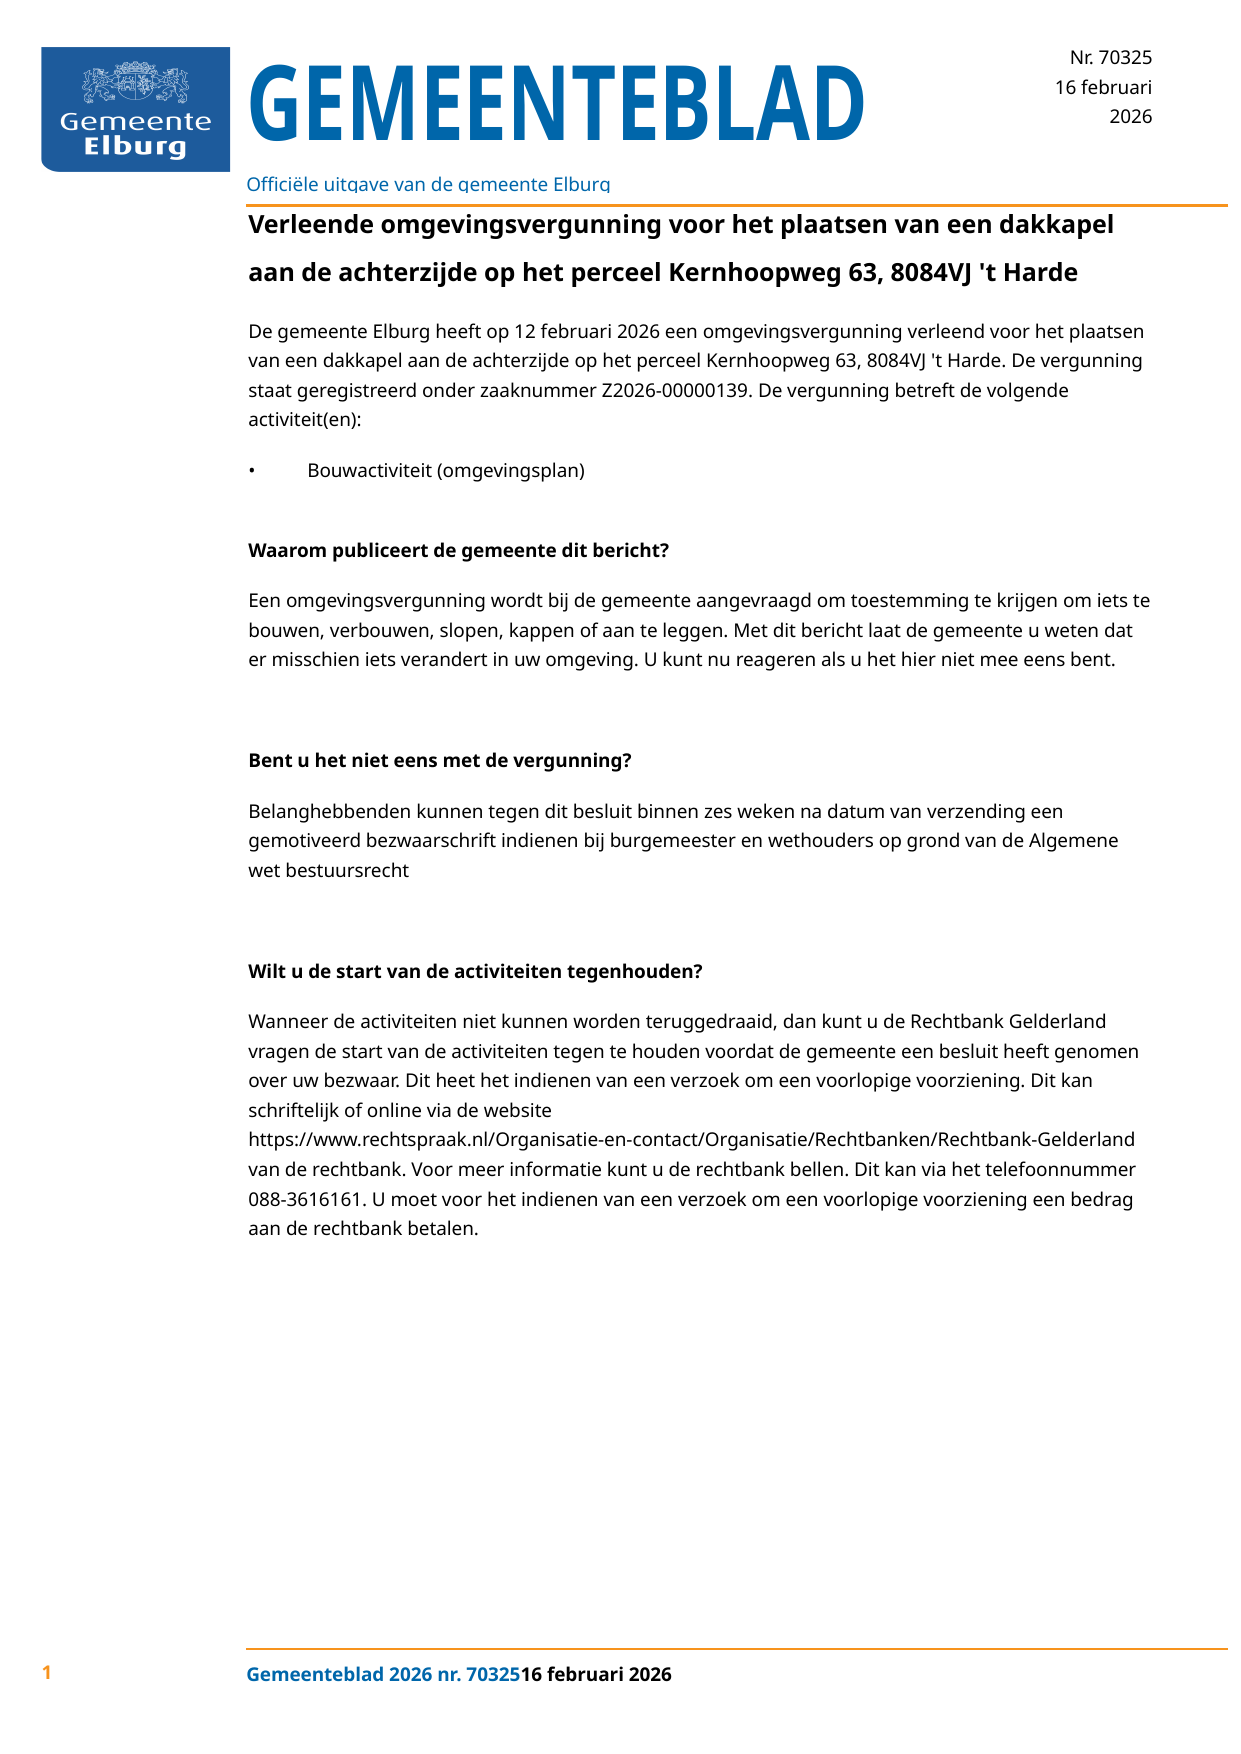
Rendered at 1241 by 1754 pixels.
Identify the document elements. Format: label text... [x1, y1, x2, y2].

list Bouwactiviteit (omgevingsplan) [248, 457, 1152, 483]
text Belanghebbenden kunnen tegen dit besluit binnen zes weken na datum van verzending een gemotiveerd bezwaarschrift indienen bij burgemeester en wethouders op grond van de Algemene wet bestuursrecht [248, 798, 1152, 883]
text Wilt u de start van de activiteiten tegenhouden? [248, 958, 1152, 984]
text Wanneer de activiteiten niet kunnen worden teruggedraaid, dan kunt u de Rechtbank Gelderland vragen de start van de activiteiten tegen te houden voordat de gemeente een besluit heeft genomen over uw bezwaar. Dit heet het indienen van een verzoek om een voorlopige voorziening. Dit kan schriftelijk of online via de website https://www.rechtspraak.nl/Organisatie-en-contact/Organisatie/Rechtbanken/Rechtbank-Gelderland van de rechtbank. Voor meer informatie kunt u de rechtbank bellen. Dit kan via het telefoonnummer 088-3616161. U moet voor het indienen van een verzoek om een voorlopige voorziening een bedrag aan de rechtbank betalen. [248, 1008, 1152, 1241]
picture [41, 47, 231, 172]
text Een omgevingsvergunning wordt bij de gemeente aangevraagd om toestemming te krijgen om iets te bouwen, verbouwen, slopen, kappen of aan te leggen. Met dit bericht laat de gemeente u weten dat er misschien iets verandert in uw omgeving. U kunt nu reageren als u het hier niet mee eens bent. [248, 587, 1152, 672]
text De gemeente Elburg heeft op 12 februari 2026 een omgevingsvergunning verleend voor het plaatsen van een dakkapel aan de achterzijde op het perceel Kernhoopweg 63, 8084VJ 't Harde. De vergunning staat geregistreerd onder zaaknummer Z2026-00000139. De vergunning betreft de volgende activiteit(en): [248, 318, 1152, 432]
text Verleende omgevingsvergunning voor het plaatsen van een dakkapel aan de achterzijde op het perceel Kernhoopweg 63, 8084VJ 't Harde [248, 207, 1152, 288]
text Waarom publiceert de gemeente dit bericht? [248, 537, 1152, 563]
text Bent u het niet eens met de vergunning? [248, 747, 1152, 773]
